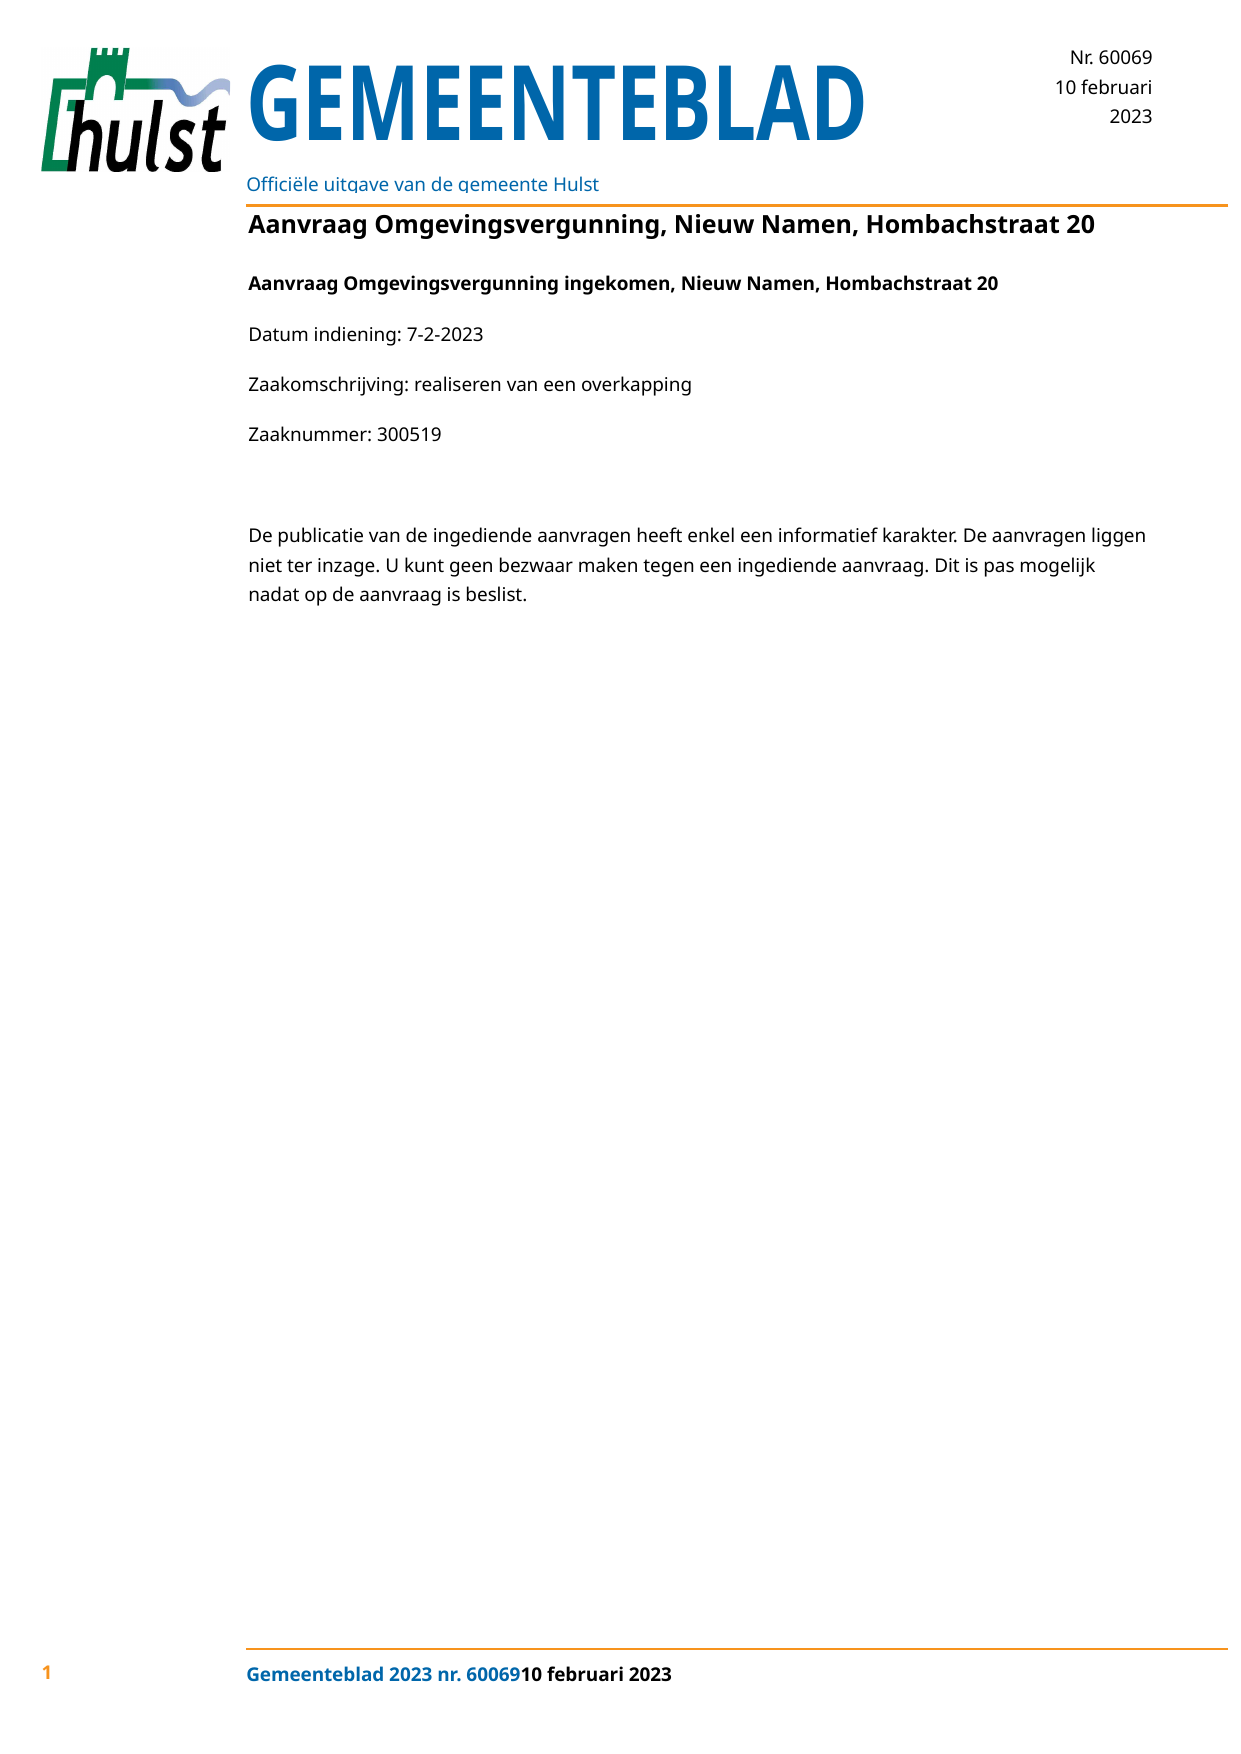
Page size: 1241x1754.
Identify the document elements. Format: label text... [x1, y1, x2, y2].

text Datum indiening: 7-2-2023 [248, 321, 1152, 346]
text Aanvraag Omgevingsvergunning ingekomen, Nieuw Namen, Hombachstraat 20 [248, 270, 1152, 296]
text Zaakomschrijving: realiseren van een overkapping [248, 371, 1152, 397]
text Zaaknummer: 300519 [248, 422, 1152, 447]
picture [41, 47, 231, 172]
text De publicatie van de ingediende aanvragen heeft enkel een informatief karakter. De aanvragen liggen niet ter inzage. U kunt geen bezwaar maken tegen een ingediende aanvraag. Dit is pas mogelijk nadat op de aanvraag is beslist. [248, 522, 1152, 607]
text Aanvraag Omgevingsvergunning, Nieuw Namen, Hombachstraat 20 [248, 207, 1152, 241]
